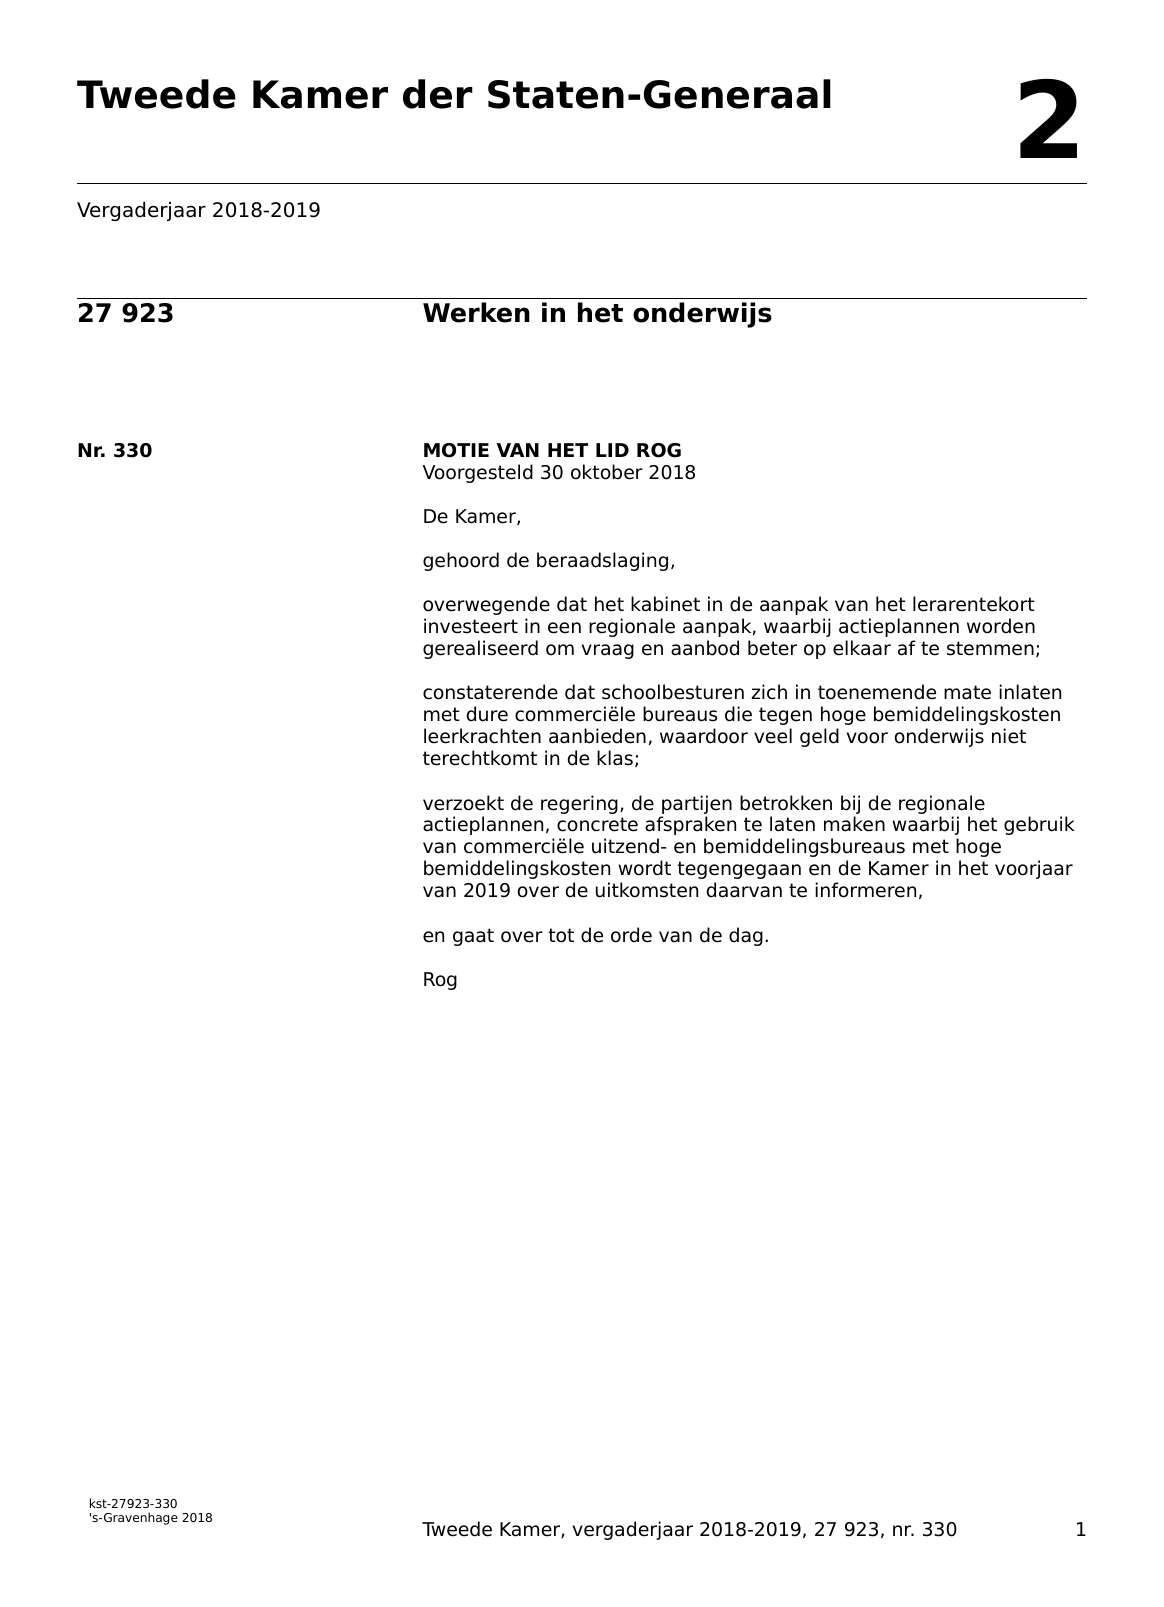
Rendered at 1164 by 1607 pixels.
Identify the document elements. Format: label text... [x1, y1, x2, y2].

table_header 2 [886, 59, 1087, 183]
text gehoord de beraadslaging, [422, 550, 1087, 572]
table_cell Vergaderjaar 2018-2019 [77, 184, 1087, 298]
text kst-27923-330 [88, 1497, 323, 1511]
subtitle Nr. 330 MOTIE VAN HET LID ROG [77, 440, 1087, 462]
text 's-Gravenhage 2018 [88, 1511, 323, 1525]
text verzoekt de regering, de partijen betrokken bij de regionale actieplannen, concrete afspraken te laten maken waarbij het gebruik van commerciële uitzend- en bemiddelingsbureaus met hoge bemiddelingskosten wordt tegengegaan en de Kamer in het voorjaar van 2019 over de uitkomsten daarvan te informeren, [422, 792, 1087, 902]
text De Kamer, [422, 506, 1087, 528]
text Voorgesteld 30 oktober 2018 [422, 462, 1087, 484]
table_header Tweede Kamer der Staten-Generaal [77, 59, 886, 183]
text Rog [422, 969, 1087, 991]
text constaterende dat schoolbesturen zich in toenemende mate inlaten met dure commerciële bureaus die tegen hoge bemiddelingskosten leerkrachten aanbieden, waardoor veel geld voor onderwijs niet terechtkomt in de klas; [422, 682, 1087, 770]
subtitle 27 923 Werken in het onderwijs [77, 299, 1087, 329]
text overwegende dat het kabinet in de aanpak van het lerarentekort investeert in een regionale aanpak, waarbij actieplannen worden gerealiseerd om vraag en aanbod beter op elkaar af te stemmen; [422, 594, 1087, 660]
text en gaat over tot de orde van de dag. [422, 924, 1087, 946]
